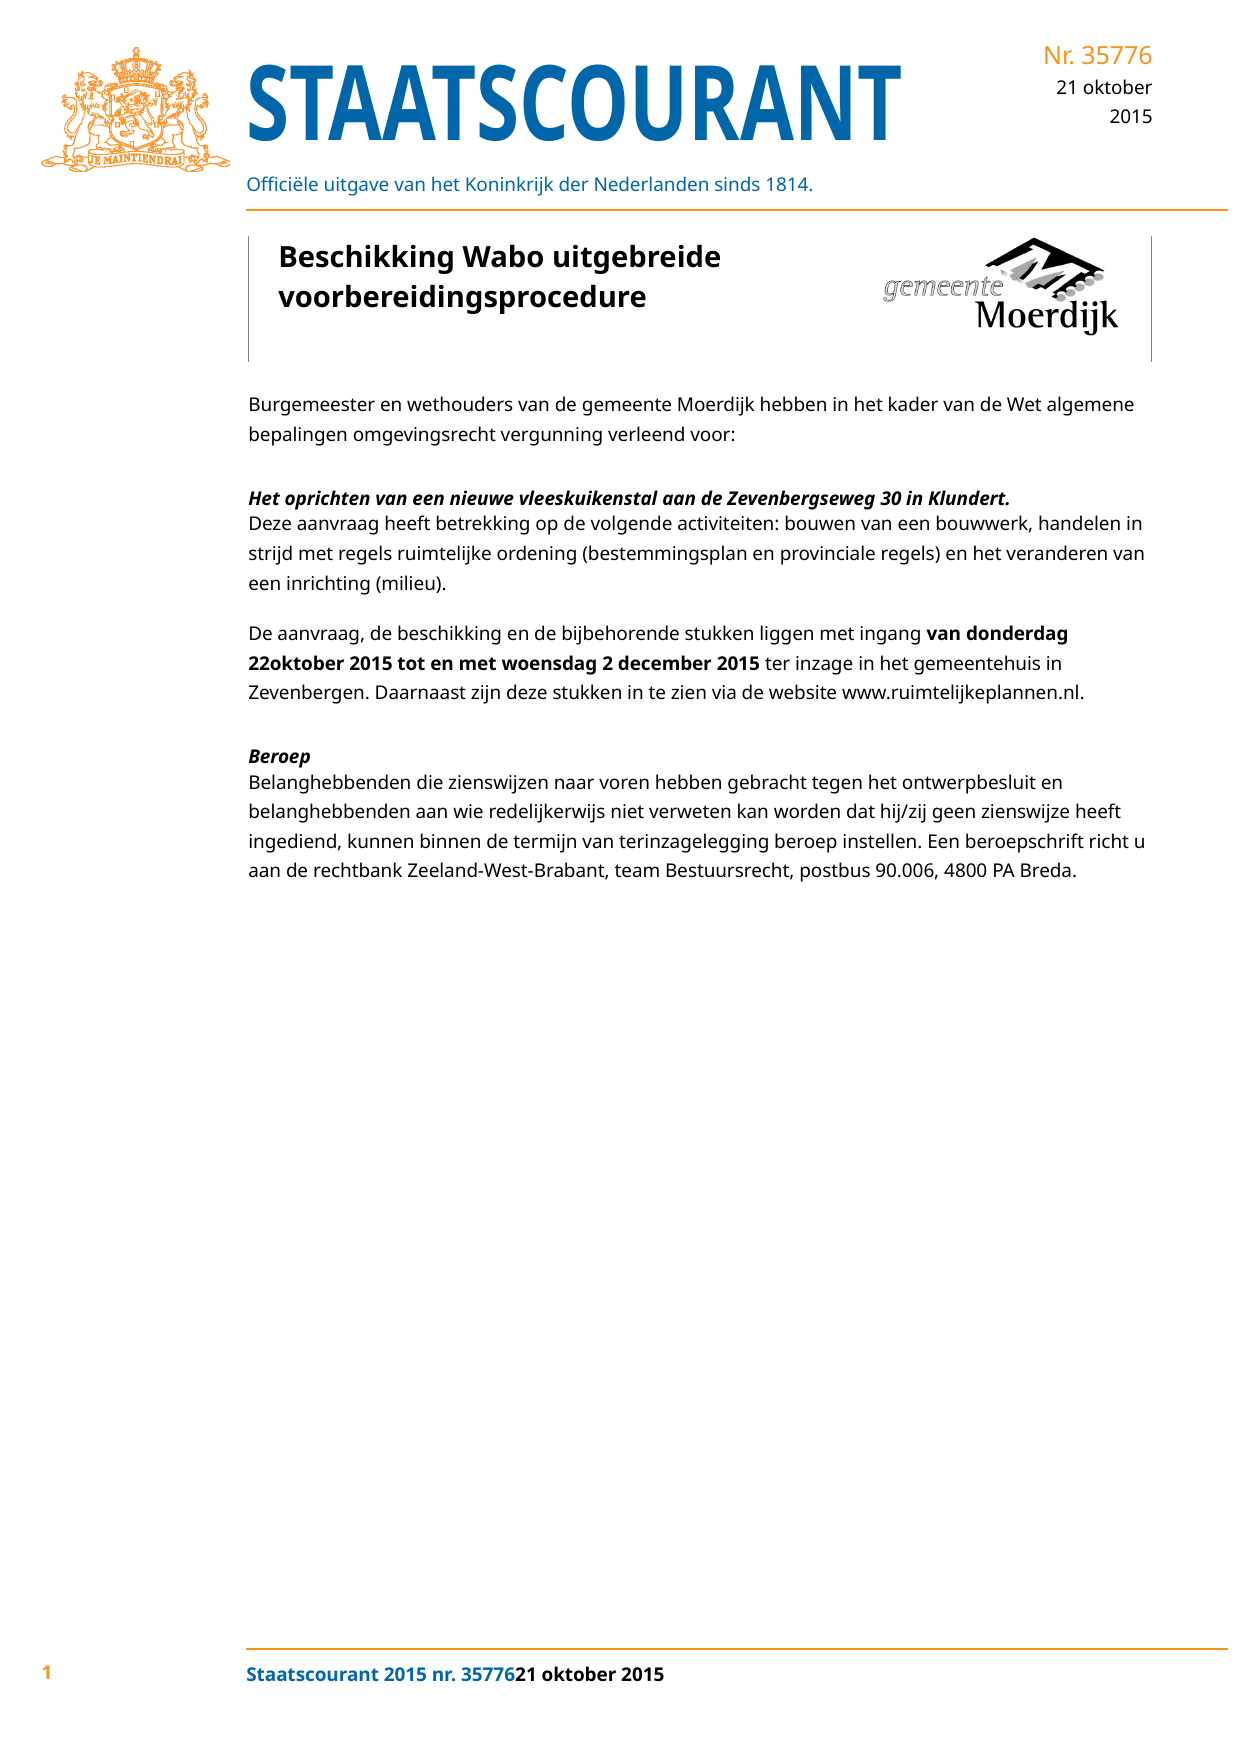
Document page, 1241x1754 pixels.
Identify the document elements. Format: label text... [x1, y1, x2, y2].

table_header [850, 236, 1151, 362]
picture [882, 236, 1119, 336]
picture [41, 47, 231, 172]
text Het oprichten van een nieuwe vleeskuikenstal aan de Zevenbergseweg 30 in Klundert. [248, 485, 1152, 511]
text Deze aanvraag heeft betrekking op de volgende activiteiten: bouwen van een bouwwerk, handelen in strijd met regels ruimtelijke ordening (bestemmingsplan en provinciale regels) en het veranderen van een inrichting (milieu). [248, 511, 1152, 595]
table_header Beschikking Wabo uitgebreide voorbereidingsprocedure [249, 236, 850, 362]
text De aanvraag, de beschikking en de bijbehorende stukken liggen met ingang van donderdag 22oktober 2015 tot en met woensdag 2 december 2015 ter inzage in het gemeentehuis in Zevenbergen. Daarnaast zijn deze stukken in te zien via de website www.ruimtelijkeplannen.nl. [248, 620, 1152, 705]
text Belanghebbenden die zienswijzen naar voren hebben gebracht tegen het ontwerpbesluit en belanghebbenden aan wie redelijkerwijs niet verweten kan worden dat hij/zij geen zienswijze heeft ingediend, kunnen binnen de termijn van terinzagelegging beroep instellen. Een beroepschrift richt u aan de rechtbank Zeeland-West-Brabant, team Bestuursrecht, postbus 90.006, 4800 PA Breda. [248, 769, 1152, 883]
text Burgemeester en wethouders van de gemeente Moerdijk hebben in het kader van de Wet algemene bepalingen omgevingsrecht vergunning verleend voor: [248, 391, 1152, 447]
text Beroep [248, 743, 1152, 769]
